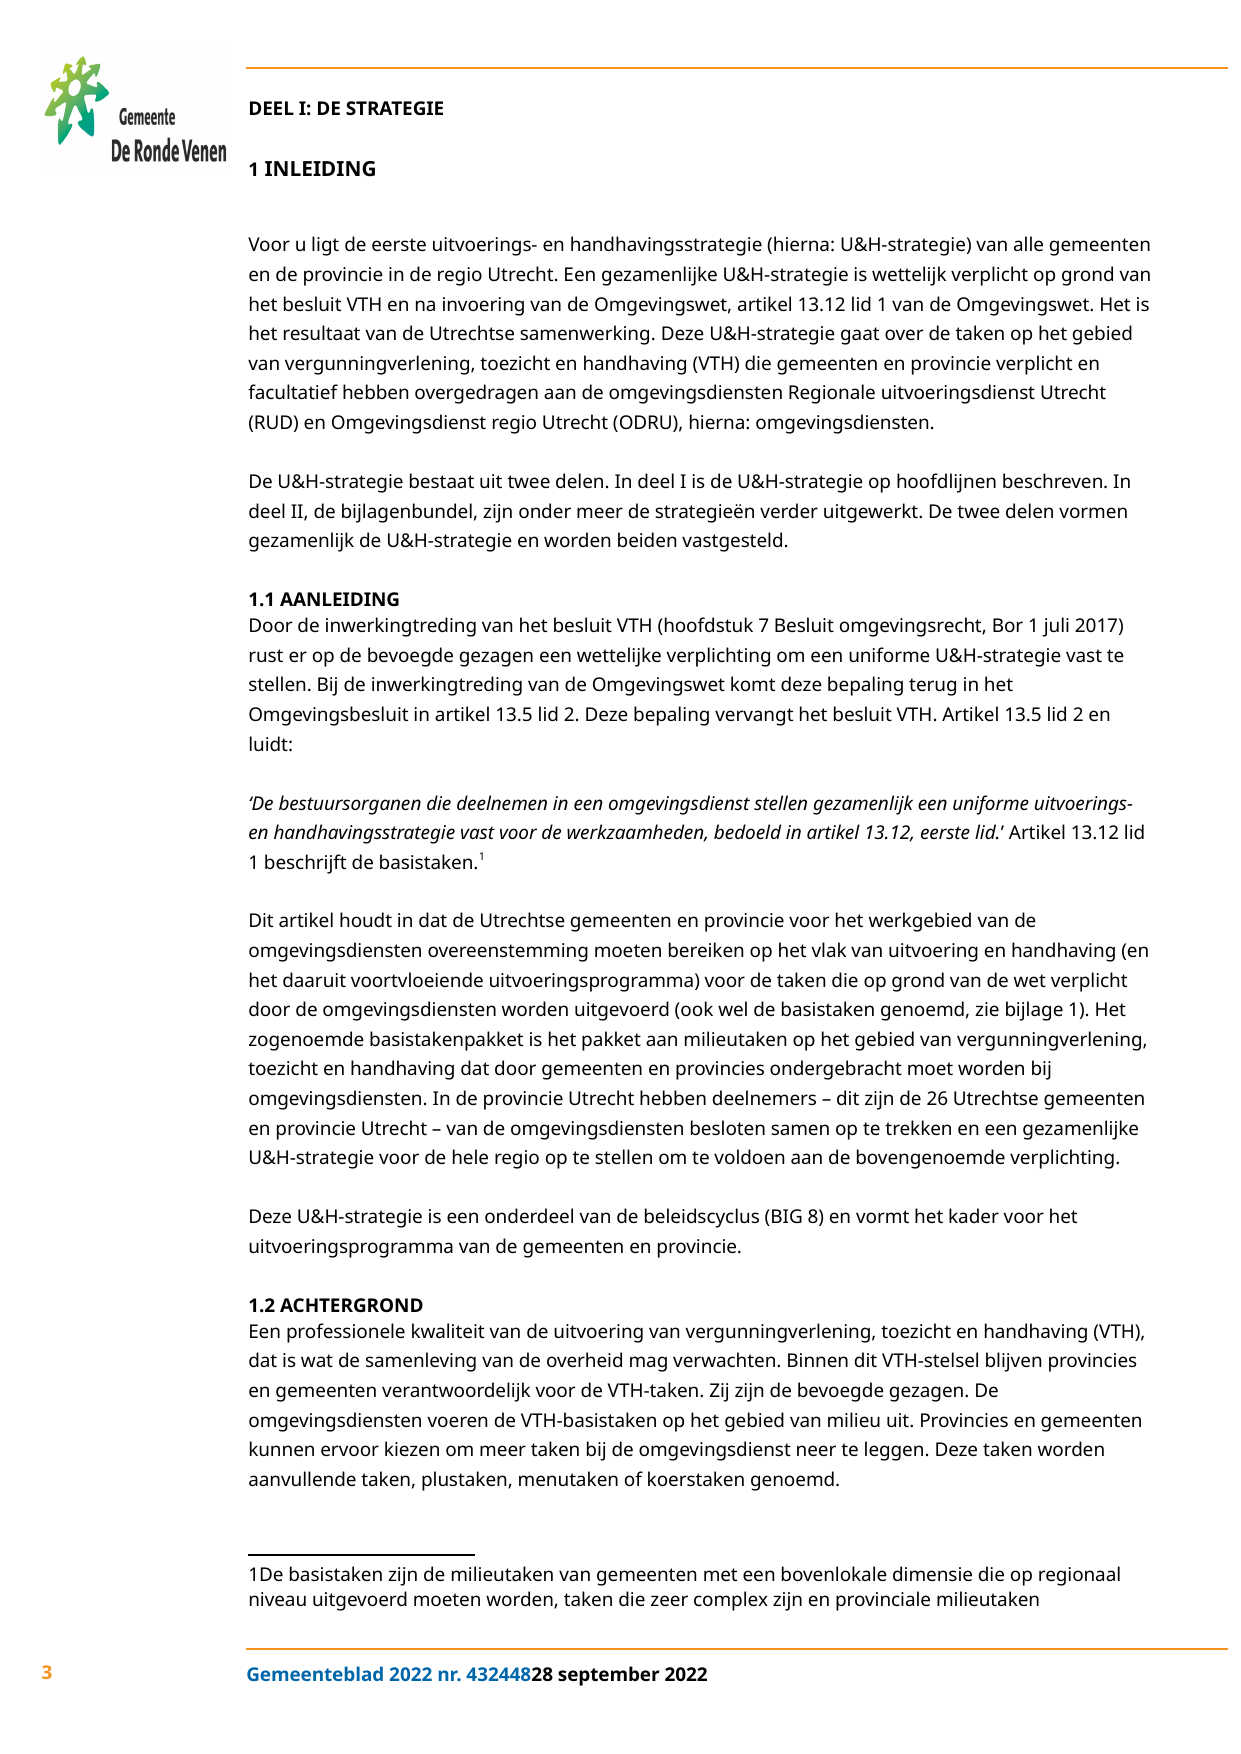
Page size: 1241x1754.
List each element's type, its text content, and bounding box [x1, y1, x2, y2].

text Voor u ligt de eerste uitvoerings- en handhavingsstrategie (hierna: U&H-strategie) van alle gemeenten en de provincie in de regio Utrecht. Een gezamenlijke U&H-strategie is wettelijk verplicht op grond van het besluit VTH en na invoering van de Omgevingswet, artikel 13.12 lid 1 van de Omgevingswet. Het is het resultaat van de Utrechtse samenwerking. Deze U&H-strategie gaat over de taken op het gebied van vergunningverlening, toezicht en handhaving (VTH) die gemeenten en provincie verplicht en facultatief hebben overgedragen aan de omgevingsdiensten Regionale uitvoeringsdienst Utrecht (RUD) en Omgevingsdienst regio Utrecht (ODRU), hierna: omgevingsdiensten. [248, 232, 1152, 435]
table_header ‘De bestuursorganen die deelnemen in een omgevingsdienst stellen gezamenlijk een uniforme uitvoerings- en handhavingsstrategie vast voor de werkzaamheden, bedoeld in artikel 13.12, eerste lid.’ Artikel 13.12 lid 1 beschrijft de basistaken. [248, 790, 1152, 875]
text DEEL I: DE STRATEGIE [248, 95, 1152, 121]
picture [41, 47, 231, 172]
text Deze U&H-strategie is een onderdeel van de beleidscyclus (BIG 8) en vormt het kader voor het uitvoeringsprogramma van de gemeenten en provincie. [248, 1203, 1152, 1259]
text De U&H-strategie bestaat uit twee delen. In deel I is de U&H-strategie op hoofdlijnen beschreven. In deel II, de bijlagenbundel, zijn onder meer de strategieën verder uitgewerkt. De twee delen vormen gezamenlijk de U&H-strategie en worden beiden vastgesteld. [248, 468, 1152, 553]
text Een professionele kwaliteit van de uitvoering van vergunningverlening, toezicht en handhaving (VTH), dat is wat de samenleving van de overheid mag verwachten. Binnen dit VTH-stelsel blijven provincies en gemeenten verantwoordelijk voor de VTH-taken. Zij zijn de bevoegde gezagen. De omgevingsdiensten voeren de VTH-basistaken op het gebied van milieu uit. Provincies en gemeenten kunnen ervoor kiezen om meer taken bij de omgevingsdienst neer te leggen. Deze taken worden aanvullende taken, plustaken, menutaken of koerstaken genoemd. [248, 1318, 1152, 1492]
text Door de inwerkingtreding van het besluit VTH (hoofdstuk 7 Besluit omgevingsrecht, Bor 1 juli 2017) rust er op de bevoegde gezagen een wettelijke verplichting om een uniforme U&H-strategie vast te stellen. Bij de inwerkingtreding van de Omgevingswet komt deze bepaling terug in het Omgevingsbesluit in artikel 13.5 lid 2. Deze bepaling vervangt het besluit VTH. Artikel 13.5 lid 2 en luidt: [248, 612, 1152, 756]
text Dit artikel houdt in dat de Utrechtse gemeenten en provincie voor het werkgebied van de omgevingsdiensten overeenstemming moeten bereiken op het vlak van uitvoering en handhaving (en het daaruit voortvloeiende uitvoeringsprogramma) voor de taken die op grond van de wet verplicht door de omgevingsdiensten worden uitgevoerd (ook wel de basistaken genoemd, zie bijlage 1). Het zogenoemde basistakenpakket is het pakket aan milieutaken op het gebied van vergunningverlening, toezicht en handhaving dat door gemeenten en provincies ondergebracht moet worden bij omgevingsdiensten. In de provincie Utrecht hebben deelnemers – dit zijn de 26 Utrechtse gemeenten en provincie Utrecht – van de omgevingsdiensten besloten samen op te trekken en een gezamenlijke U&H-strategie voor de hele regio op te stellen om te voldoen aan de bovengenoemde verplichting. [248, 908, 1152, 1170]
text 1 INLEIDING [248, 154, 1152, 182]
text 1.1 AANLEIDING [248, 587, 1152, 612]
text 1.2 ACHTERGROND [248, 1292, 1152, 1318]
